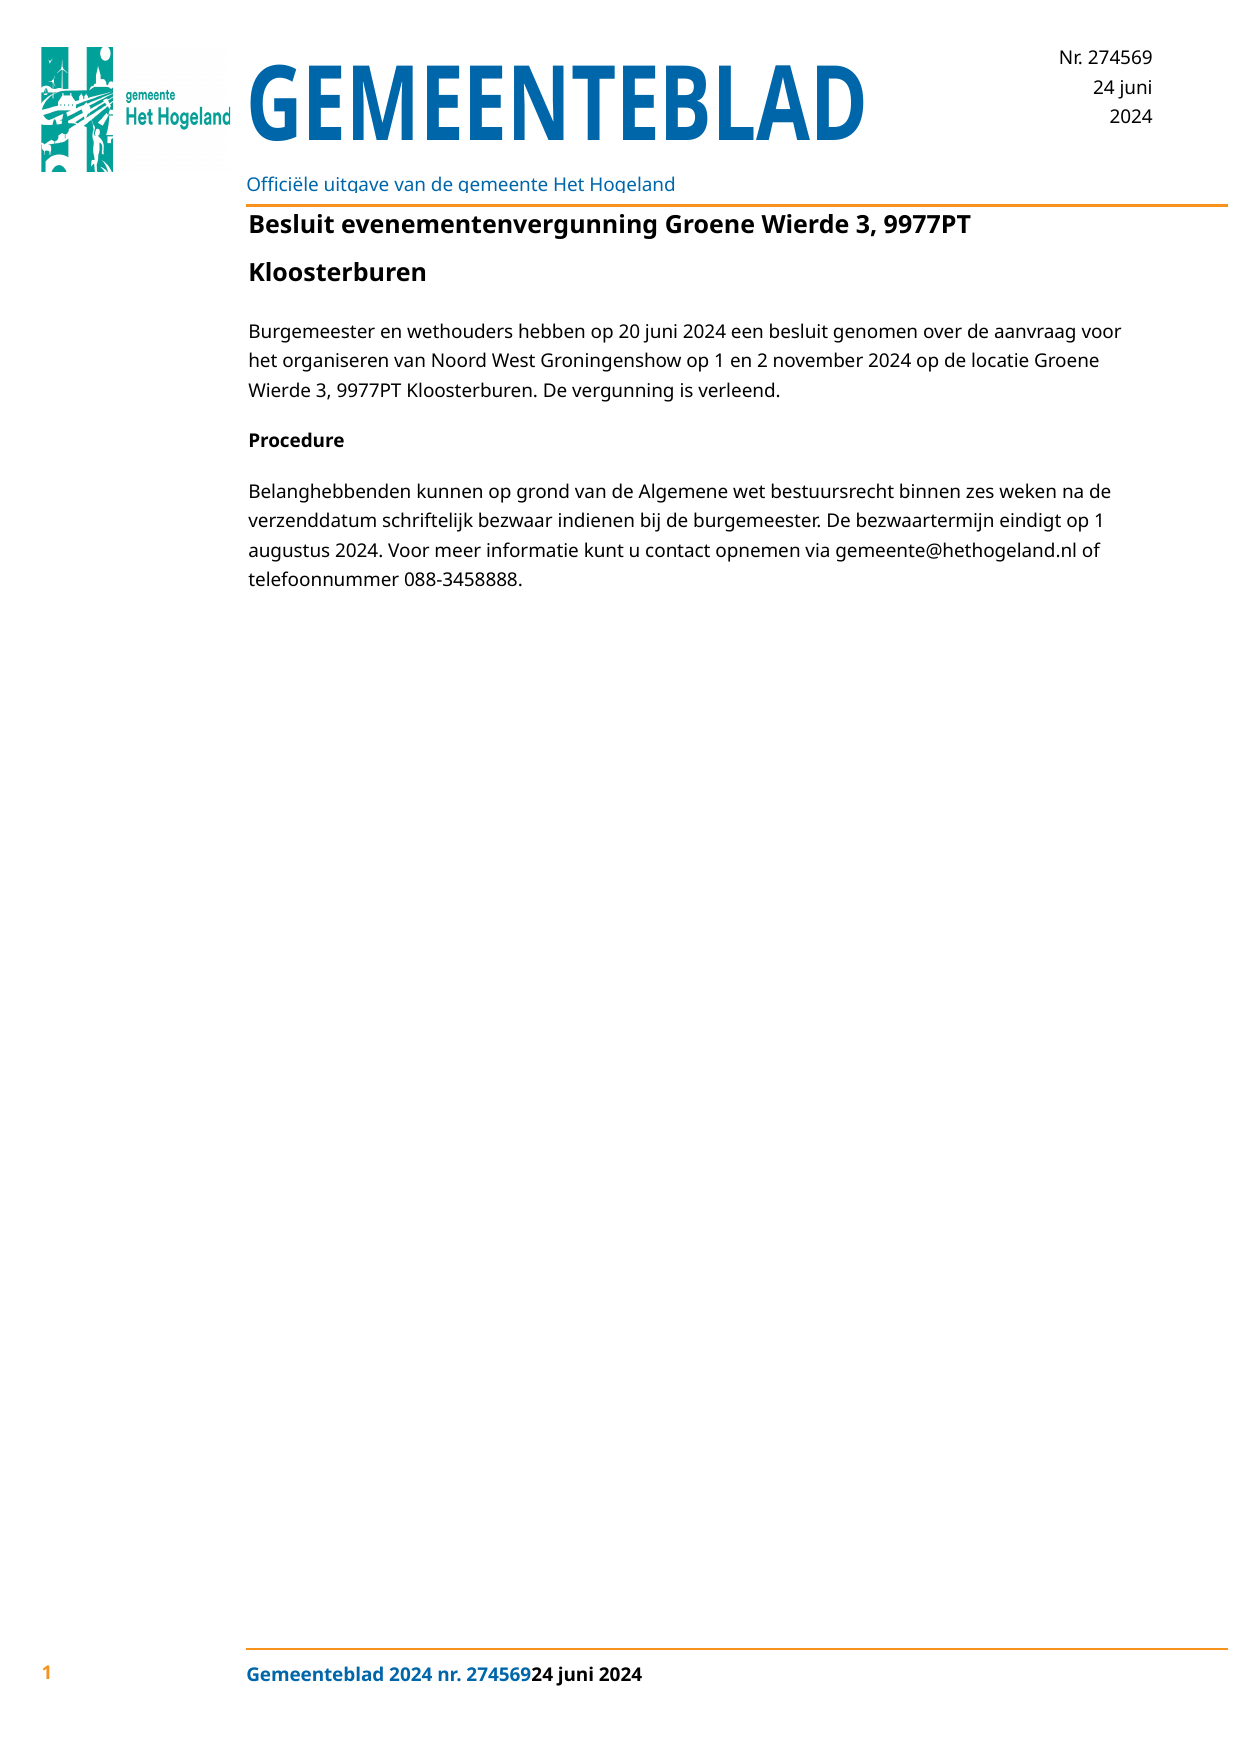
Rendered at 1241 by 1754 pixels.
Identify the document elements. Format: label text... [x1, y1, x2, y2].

text Burgemeester en wethouders hebben op 20 juni 2024 een besluit genomen over de aanvraag voor het organiseren van Noord West Groningenshow op 1 en 2 november 2024 op de locatie Groene Wierde 3, 9977PT Kloosterburen. De vergunning is verleend. [248, 318, 1152, 403]
picture [41, 47, 231, 172]
text Besluit evenementenvergunning Groene Wierde 3, 9977PT Kloosterburen [248, 207, 1152, 288]
text Procedure [248, 427, 1152, 453]
text Belanghebbenden kunnen op grond van de Algemene wet bestuursrecht binnen zes weken na de verzenddatum schriftelijk bezwaar indienen bij de burgemeester. De bezwaartermijn eindigt op 1 augustus 2024. Voor meer informatie kunt u contact opnemen via gemeente@hethogeland.nl of telefoonnummer 088-3458888. [248, 478, 1152, 592]
